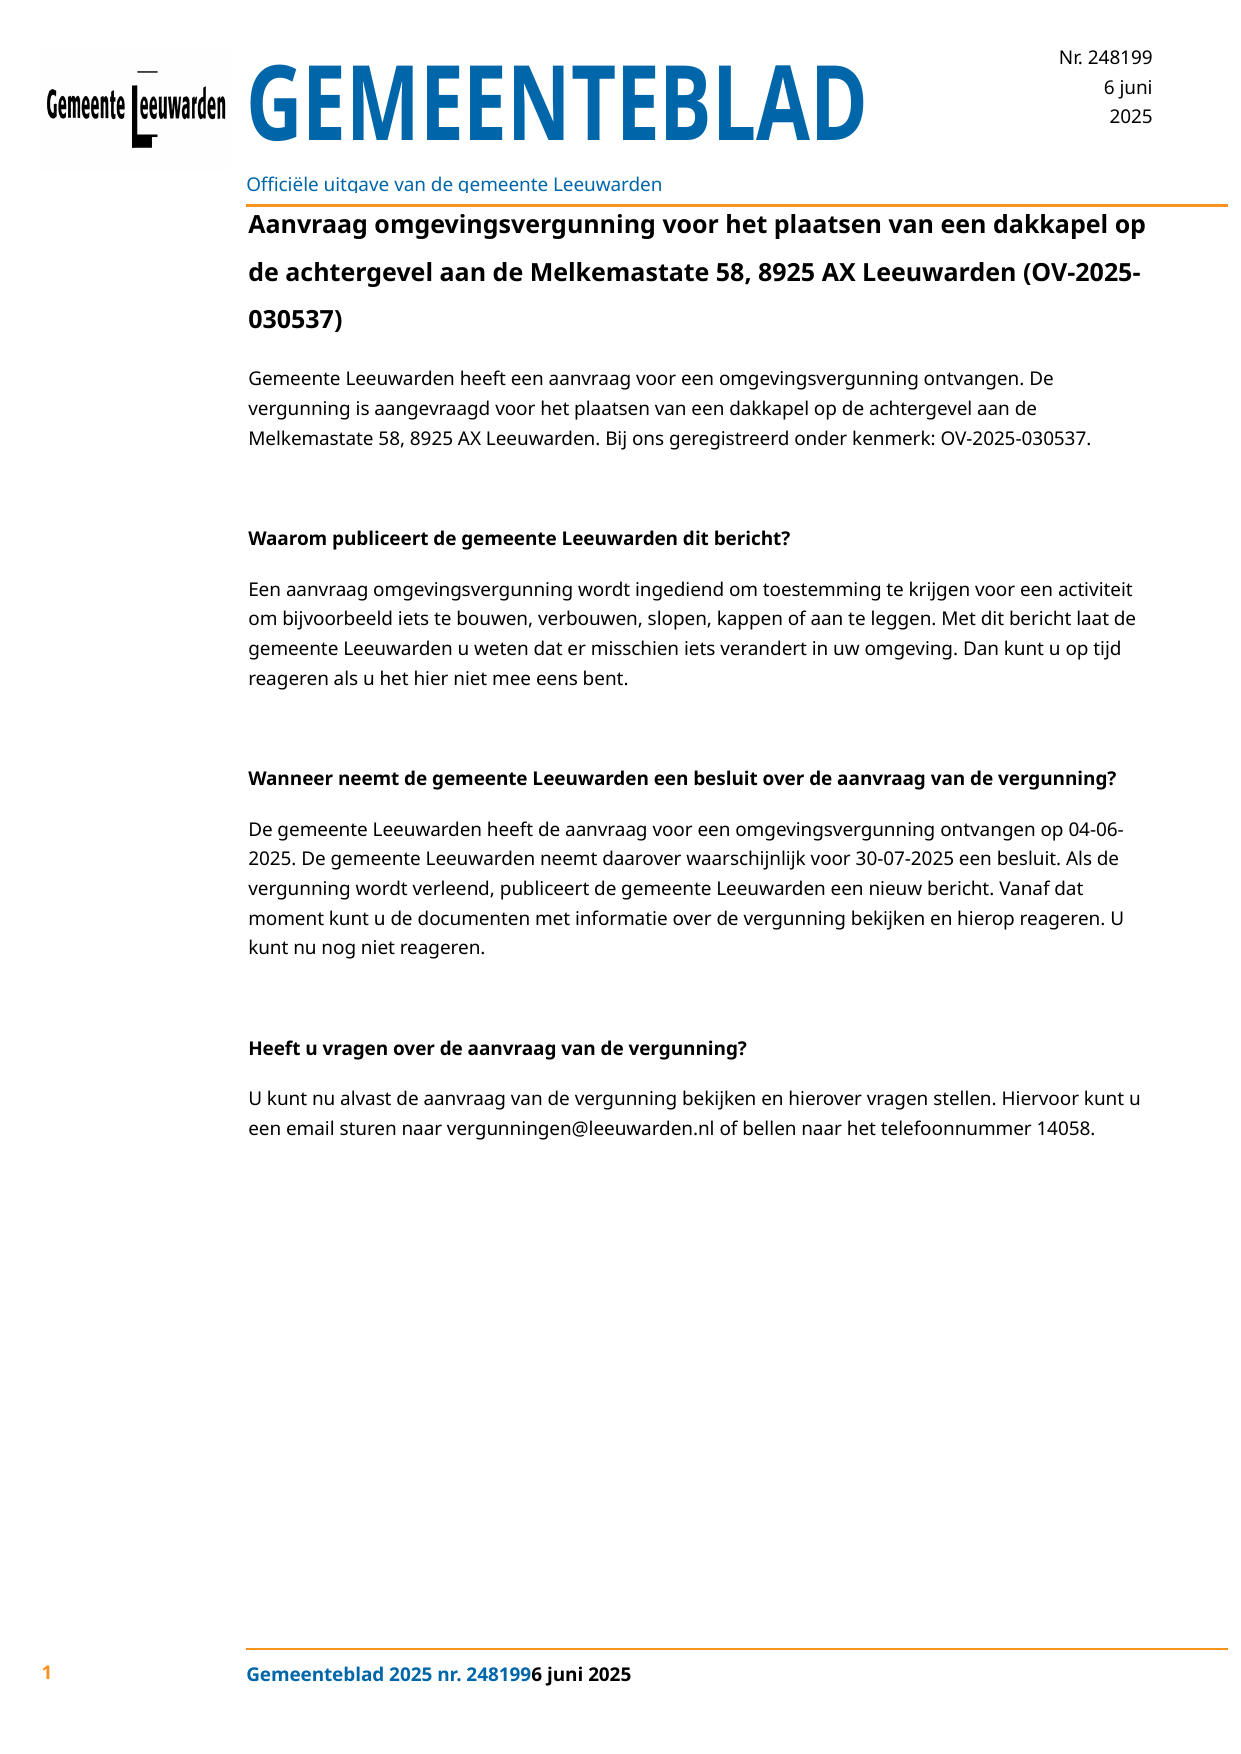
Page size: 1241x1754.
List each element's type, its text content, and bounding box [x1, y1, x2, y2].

picture [41, 47, 231, 172]
text Waarom publiceert de gemeente Leeuwarden dit bericht? [248, 526, 1152, 551]
text U kunt nu alvast de aanvraag van de vergunning bekijken en hierover vragen stellen. Hiervoor kunt u een email sturen naar vergunningen@leeuwarden.nl of bellen naar het telefoonnummer 14058. [248, 1086, 1152, 1141]
text Een aanvraag omgevingsvergunning wordt ingediend om toestemming te krijgen voor een activiteit om bijvoorbeeld iets te bouwen, verbouwen, slopen, kappen of aan te leggen. Met dit bericht laat de gemeente Leeuwarden u weten dat er misschien iets verandert in uw omgeving. Dan kunt u op tijd reageren als u het hier niet mee eens bent. [248, 576, 1152, 690]
text Gemeente Leeuwarden heeft een aanvraag voor een omgevingsvergunning ontvangen. De vergunning is aangevraagd voor het plaatsen van een dakkapel op de achtergevel aan de Melkemastate 58, 8925 AX Leeuwarden. Bij ons geregistreerd onder kenmerk: OV-2025-030537. [248, 366, 1152, 450]
text Heeft u vragen over de aanvraag van de vergunning? [248, 1035, 1152, 1061]
text Wanneer neemt de gemeente Leeuwarden een besluit over de aanvraag van de vergunning? [248, 766, 1152, 791]
text Aanvraag omgevingsvergunning voor het plaatsen van een dakkapel op de achtergevel aan de Melkemastate 58, 8925 AX Leeuwarden (OV-2025-030537) [248, 207, 1152, 336]
text De gemeente Leeuwarden heeft de aanvraag voor een omgevingsvergunning ontvangen op 04-06-2025. De gemeente Leeuwarden neemt daarover waarschijnlijk voor 30-07-2025 een besluit. Als de vergunning wordt verleend, publiceert de gemeente Leeuwarden een nieuw bericht. Vanaf dat moment kunt u de documenten met informatie over de vergunning bekijken en hierop reageren. U kunt nu nog niet reageren. [248, 816, 1152, 960]
